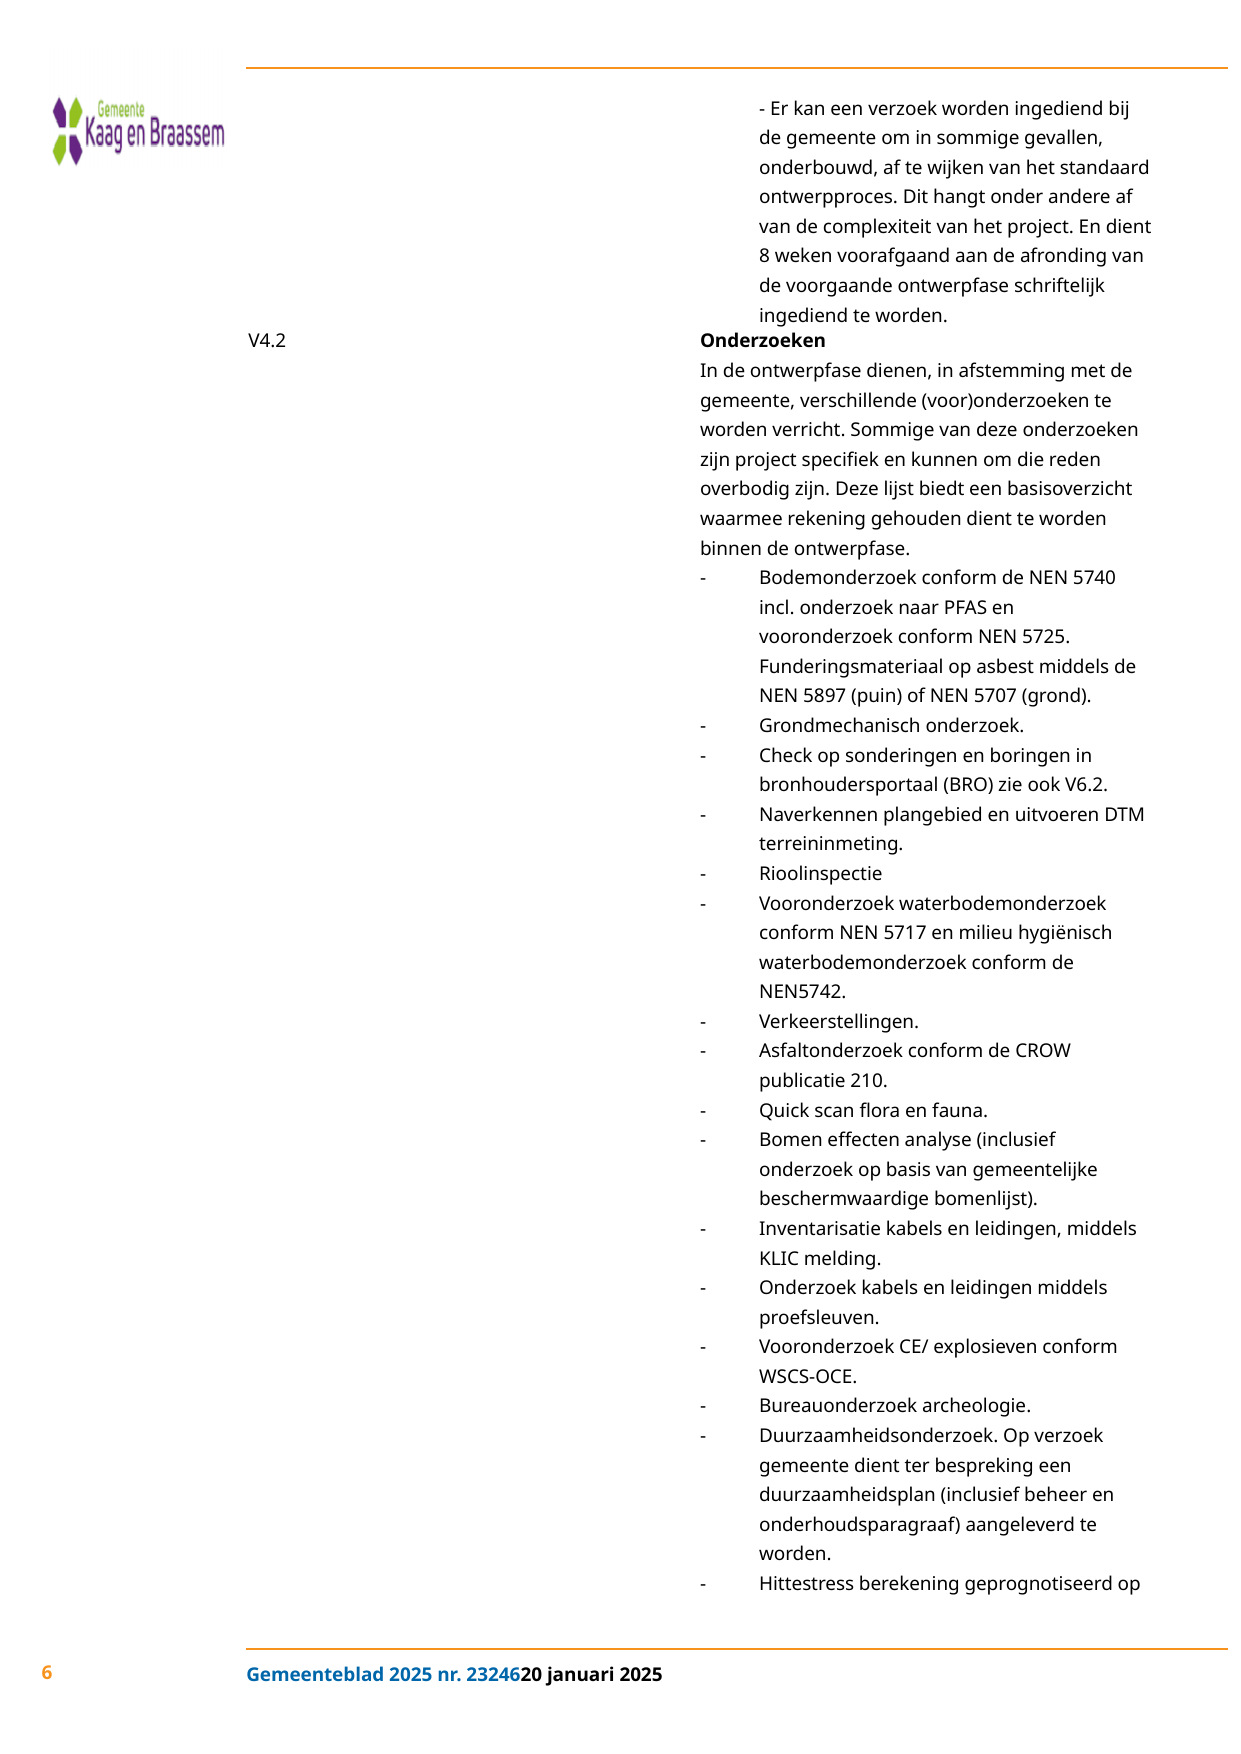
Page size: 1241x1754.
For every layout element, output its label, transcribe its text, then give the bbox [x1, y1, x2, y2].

table_cell - Er kan een verzoek worden ingediend bij de gemeente om in sommige gevallen, onderbouwd, af te wijken van het standaard ontwerpproces. Dit hangt onder andere af van de complexiteit van het project. En dient 8 weken voorafgaand aan de afronding van de voorgaande ontwerpfase schriftelijk ingediend te worden. [700, 95, 1152, 328]
table_cell V4.2 [248, 328, 700, 1596]
table_cell [248, 95, 700, 328]
table_cell Onderzoeken In de ontwerpfase dienen, in afstemming met de gemeente, verschillende (voor)onderzoeken te worden verricht. Sommige van deze onderzoeken zijn project specifiek en kunnen om die reden overbodig zijn. Deze lijst biedt een basisoverzicht waarmee rekening gehouden dient te worden binnen de ontwerpfase. Bodemonderzoek conform de NEN 5740 incl. onderzoek naar PFAS en vooronderzoek conform NEN 5725. Funderingsmateriaal op asbest middels de NEN 5897 (puin) of NEN 5707 (grond). Grondmechanisch onderzoek. Check op sonderingen en boringen in bronhoudersportaal (BRO) zie ook V6.2. Naverkennen plangebied en uitvoeren DTM terreininmeting. Rioolinspectie Vooronderzoek waterbodemonderzoek conform NEN 5717 en milieu hygiënisch waterbodemonderzoek conform de NEN5742. Verkeerstellingen. Asfaltonderzoek conform de CROW publicatie 210. Quick scan flora en fauna. Bomen effecten analyse (inclusief onderzoek op basis van gemeentelijke beschermwaardige bomenlijst). Inventarisatie kabels en leidingen, middels KLIC melding. Onderzoek kabels en leidingen middels proefsleuven. Vooronderzoek CE/ explosieven conform WSCS-OCE. Bureauonderzoek archeologie. Duurzaamheidsonderzoek. Op verzoek gemeente dient ter bespreking een duurzaamheidsplan (inclusief beheer en onderhoudsparagraaf) aangeleverd te worden. Hittestress berekening geprognotiseerd op [700, 328, 1152, 1596]
picture [41, 47, 231, 172]
